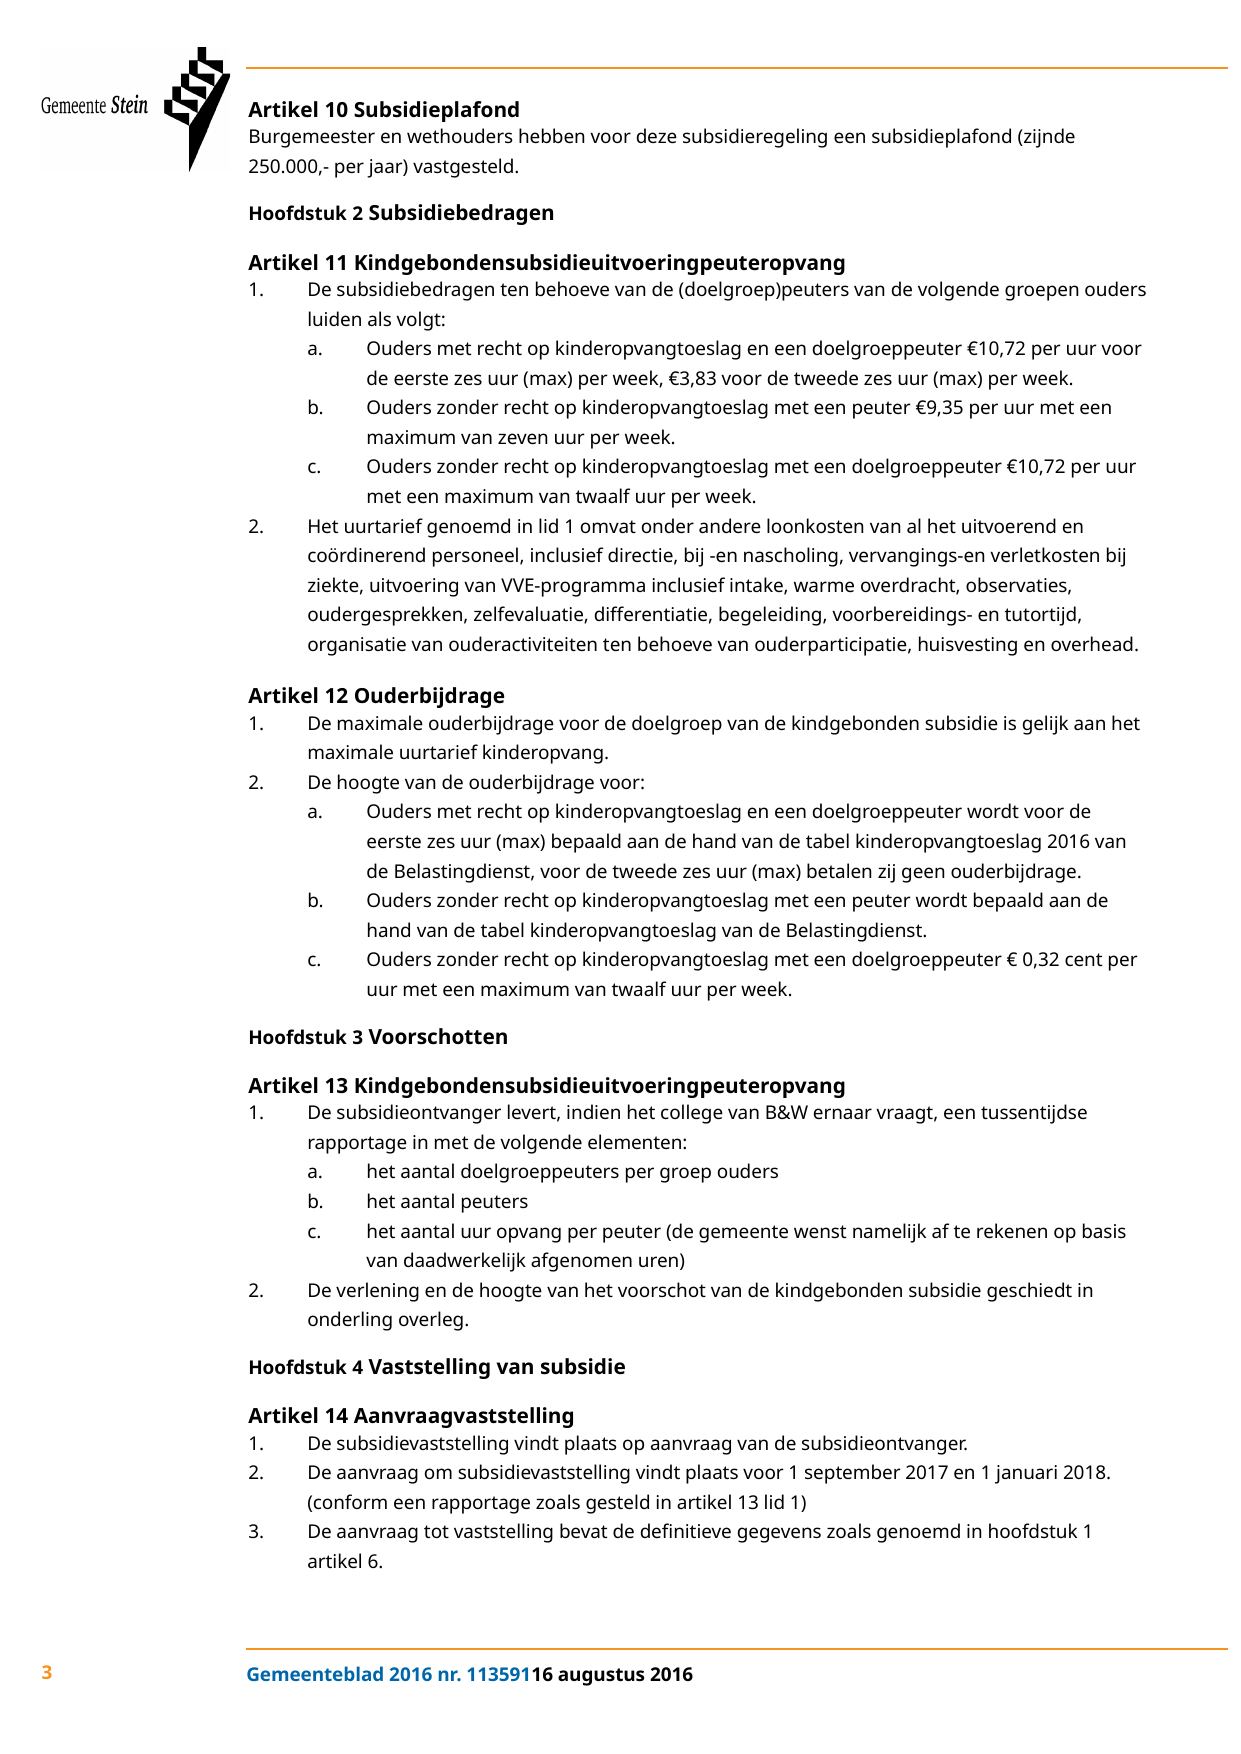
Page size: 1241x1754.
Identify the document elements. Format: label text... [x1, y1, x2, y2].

list De aanvraag tot vaststelling bevat de definitieve gegevens zoals genoemd in hoofdstuk 1 artikel 6. [248, 1519, 1152, 1574]
list Ouders zonder recht op kinderopvangtoeslag met een peuter €9,35 per uur met een maximum van zeven uur per week. [307, 394, 1152, 450]
list Ouders met recht op kinderopvangtoeslag en een doelgroeppeuter €10,72 per uur voor de eerste zes uur (max) per week, €3,83 voor de tweede zes uur (max) per week. [307, 335, 1152, 391]
text Hoofdstuk 3 Voorschotten [248, 1022, 1152, 1050]
list De maximale ouderbijdrage voor de doelgroep van de kindgebonden subsidie is gelijk aan het maximale uurtarief kinderopvang. [248, 710, 1152, 765]
text Artikel 12 Ouderbijdrage [248, 682, 1152, 710]
picture [41, 47, 231, 172]
list De subsidieontvanger levert, indien het college van B&W ernaar vraagt, een tussentijdse rapportage in met de volgende elementen: [248, 1099, 1152, 1155]
list Ouders zonder recht op kinderopvangtoeslag met een doelgroeppeuter €10,72 per uur met een maximum van twaalf uur per week. [307, 454, 1152, 509]
list De subsidievaststelling vindt plaats op aanvraag van de subsidieontvanger. [248, 1430, 1152, 1456]
list De aanvraag om subsidievaststelling vindt plaats voor 1 september 2017 en 1 januari 2018. (conform een rapportage zoals gesteld in artikel 13 lid 1) [248, 1459, 1152, 1515]
text Burgemeester en wethouders hebben voor deze subsidieregeling een subsidieplafond (zijnde 250.000,- per jaar) vastgesteld. [248, 123, 1152, 178]
list De verlening en de hoogte van het voorschot van de kindgebonden subsidie geschiedt in onderling overleg. [248, 1277, 1152, 1332]
list Het uurtarief genoemd in lid 1 omvat onder andere loonkosten van al het uitvoerend en coördinerend personeel, inclusief directie, bij -en nascholing, vervangings-en verletkosten bij ziekte, uitvoering van VVE-programma inclusief intake, warme overdracht, observaties, oudergesprekken, zelfevaluatie, differentiatie, begeleiding, voorbereidings- en tutortijd, organisatie van ouderactiviteiten ten behoeve van ouderparticipatie, huisvesting en overhead. [248, 513, 1152, 657]
text Artikel 10 Subsidieplafond [248, 95, 1152, 123]
text Hoofdstuk 4 Vaststelling van subsidie [248, 1352, 1152, 1381]
list De hoogte van de ouderbijdrage voor: [248, 769, 1152, 795]
list Ouders zonder recht op kinderopvangtoeslag met een peuter wordt bepaald aan de hand van de tabel kinderopvangtoeslag van de Belastingdienst. [307, 887, 1152, 943]
list het aantal peuters [307, 1188, 1152, 1214]
text Artikel 14 Aanvraagvaststelling [248, 1402, 1152, 1430]
text Artikel 11 Kindgebondensubsidieuitvoeringpeuteropvang [248, 248, 1152, 276]
list Ouders met recht op kinderopvangtoeslag en een doelgroeppeuter wordt voor de eerste zes uur (max) bepaald aan de hand van de tabel kinderopvangtoeslag 2016 van de Belastingdienst, voor de tweede zes uur (max) betalen zij geen ouderbijdrage. [307, 799, 1152, 884]
text Hoofdstuk 2 Subsidiebedragen [248, 198, 1152, 227]
list het aantal doelgroeppeuters per groep ouders [307, 1159, 1152, 1184]
list het aantal uur opvang per peuter (de gemeente wenst namelijk af te rekenen op basis van daadwerkelijk afgenomen uren) [307, 1218, 1152, 1273]
text Artikel 13 Kindgebondensubsidieuitvoeringpeuteropvang [248, 1071, 1152, 1099]
list De subsidiebedragen ten behoeve van de (doelgroep)peuters van de volgende groepen ouders luiden als volgt: [248, 276, 1152, 331]
list Ouders zonder recht op kinderopvangtoeslag met een doelgroeppeuter € 0,32 cent per uur met een maximum van twaalf uur per week. [307, 947, 1152, 1002]
